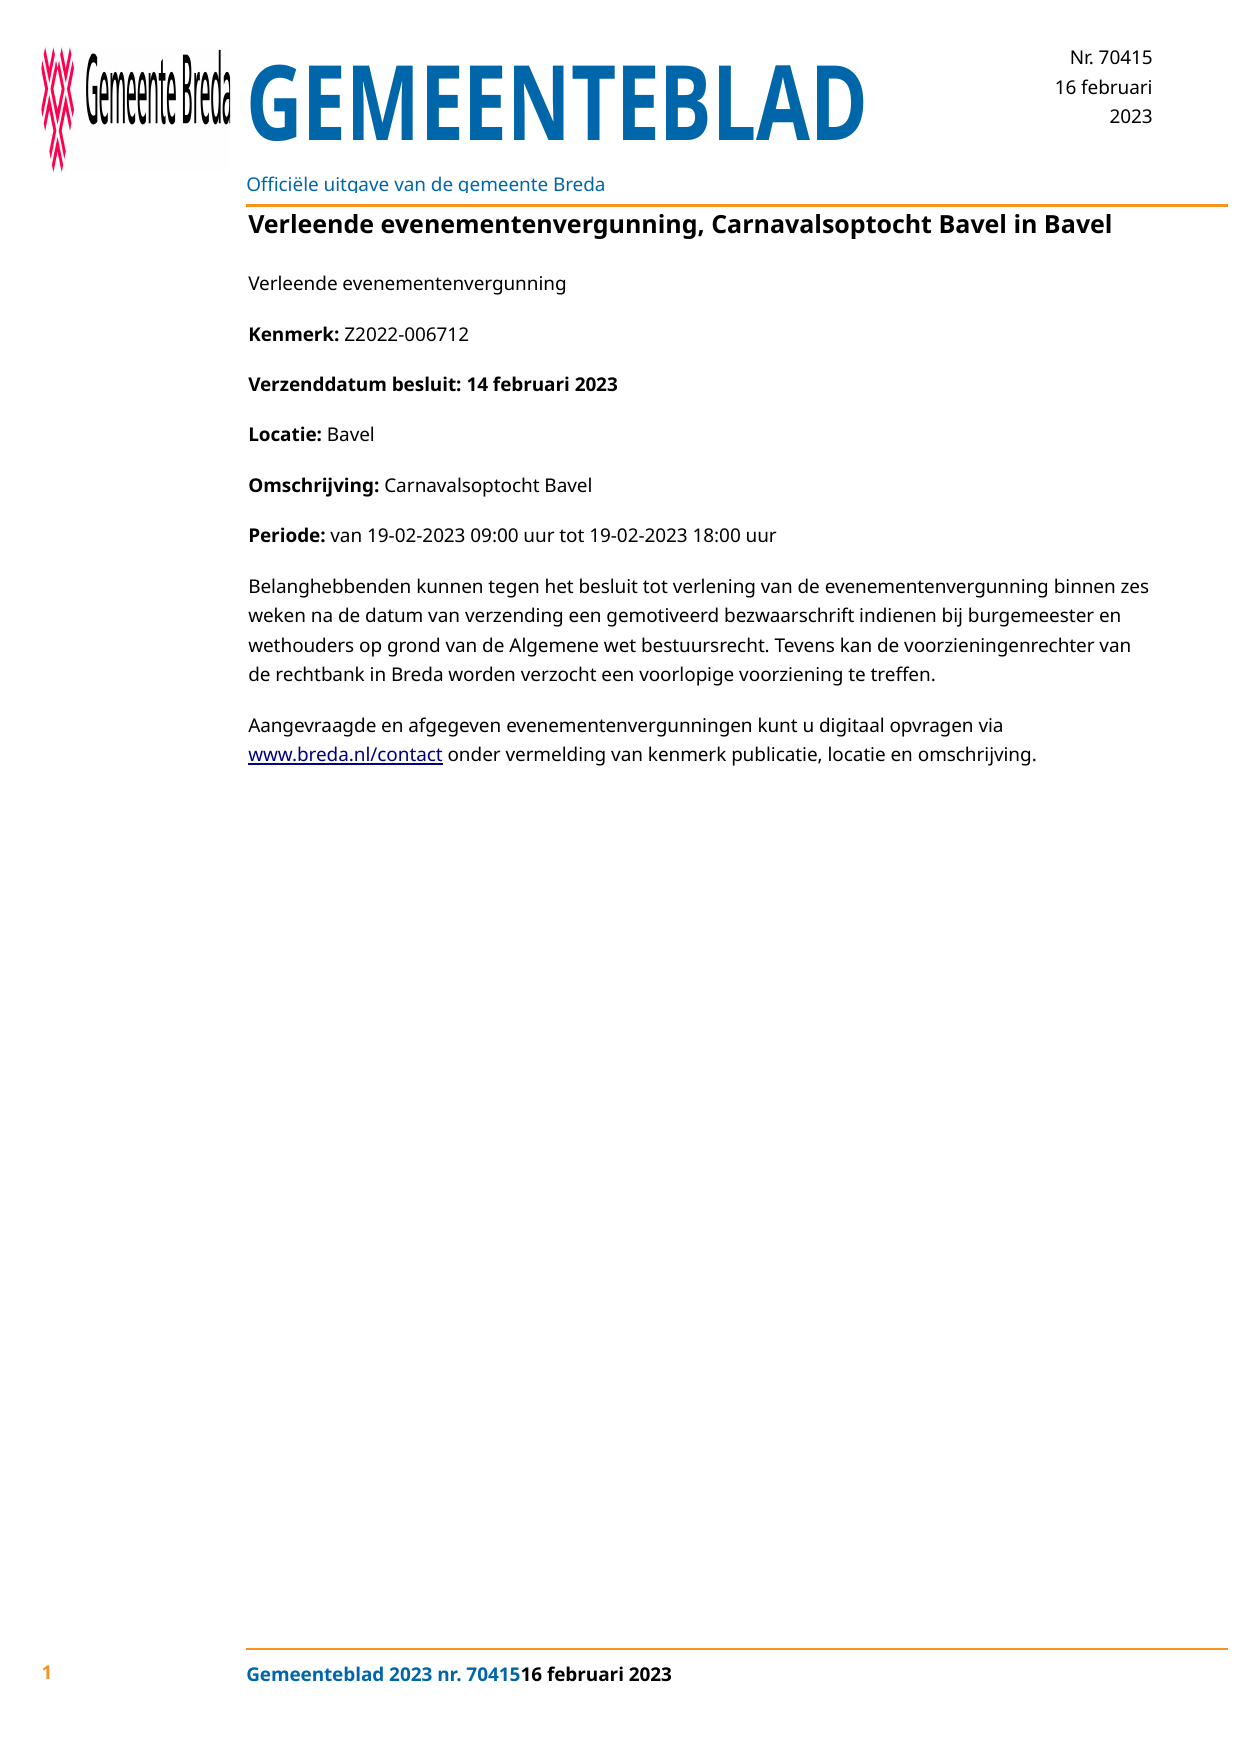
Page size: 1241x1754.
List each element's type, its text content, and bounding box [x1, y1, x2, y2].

text Verleende evenementenvergunning, Carnavalsoptocht Bavel in Bavel [248, 207, 1152, 241]
picture [41, 47, 231, 172]
text Locatie: Bavel [248, 422, 1152, 447]
text Kenmerk: Z2022-006712 [248, 321, 1152, 346]
text Verzenddatum besluit: 14 februari 2023 [248, 371, 1152, 397]
text Omschrijving: Carnavalsoptocht Bavel [248, 472, 1152, 498]
text Periode: van 19-02-2023 09:00 uur tot 19-02-2023 18:00 uur [248, 522, 1152, 548]
text Verleende evenementenvergunning [248, 270, 1152, 296]
text Belanghebbenden kunnen tegen het besluit tot verlening van de evenementenvergunning binnen zes weken na de datum van verzending een gemotiveerd bezwaarschrift indienen bij burgemeester en wethouders op grond van de Algemene wet bestuursrecht. Tevens kan de voorzieningenrechter van de rechtbank in Breda worden verzocht een voorlopige voorziening te treffen. [248, 573, 1152, 687]
text Aangevraagde en afgegeven evenementenvergunningen kunt u digitaal opvragen via www.breda.nl/contact onder vermelding van kenmerk publicatie, locatie en omschrijving. [248, 712, 1152, 767]
